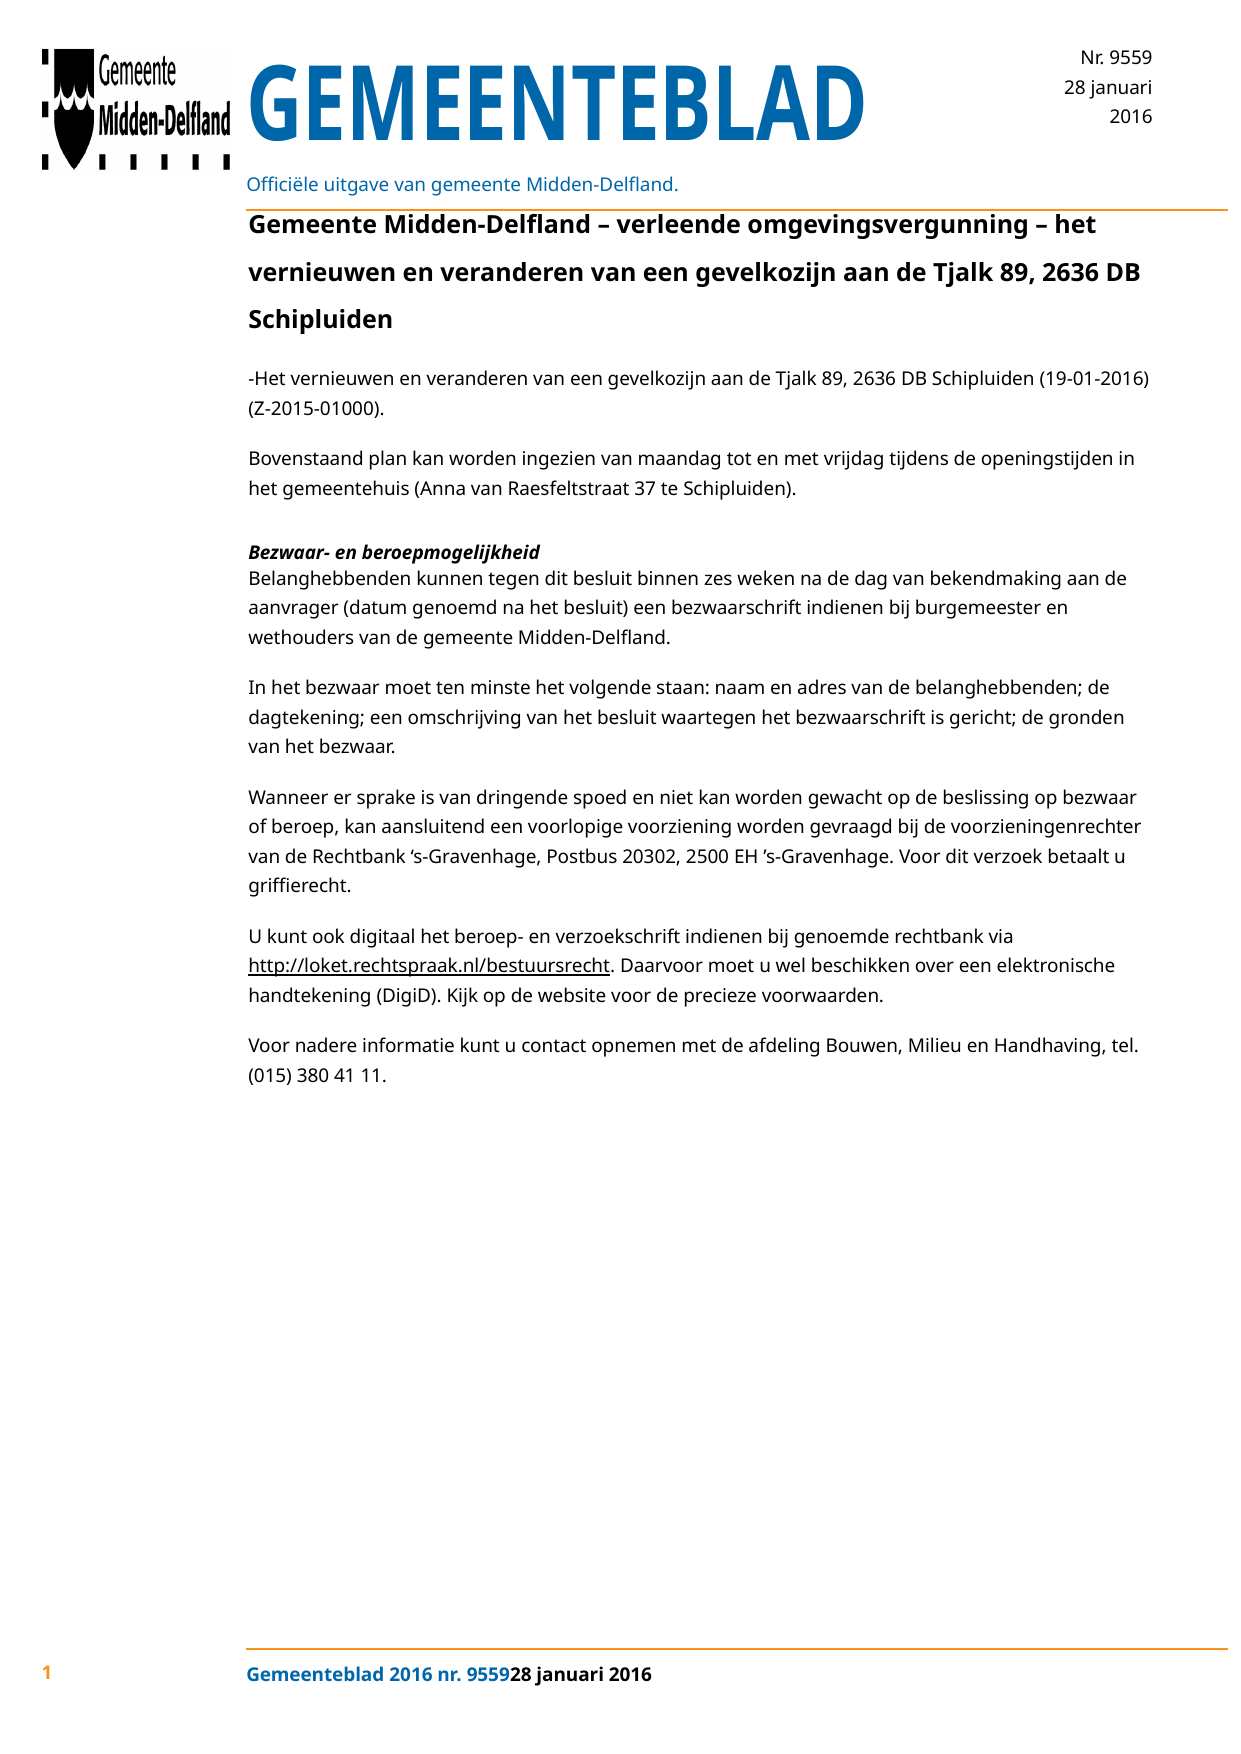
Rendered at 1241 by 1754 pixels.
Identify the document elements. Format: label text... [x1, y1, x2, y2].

text U kunt ook digitaal het beroep- en verzoekschrift indienen bij genoemde rechtbank via http://loket.rechtspraak.nl/bestuursrecht. Daarvoor moet u wel beschikken over een elektronische handtekening (DigiD). Kijk op de website voor de precieze voorwaarden. [248, 923, 1152, 1008]
text -Het vernieuwen en veranderen van een gevelkozijn aan de Tjalk 89, 2636 DB Schipluiden (19-01-2016) (Z-2015-01000). [248, 366, 1152, 421]
picture [41, 47, 231, 172]
text Bovenstaand plan kan worden ingezien van maandag tot en met vrijdag tijdens de openingstijden in het gemeentehuis (Anna van Raesfeltstraat 37 te Schipluiden). [248, 446, 1152, 501]
text Bezwaar- en beroepmogelijkheid [248, 539, 1152, 565]
text Belanghebbenden kunnen tegen dit besluit binnen zes weken na de dag van bekendmaking aan de aanvrager (datum genoemd na het besluit) een bezwaarschrift indienen bij burgemeester en wethouders van de gemeente Midden-Delfland. [248, 565, 1152, 650]
text In het bezwaar moet ten minste het volgende staan: naam en adres van de belanghebbenden; de dagtekening; een omschrijving van het besluit waartegen het bezwaarschrift is gericht; de gronden van het bezwaar. [248, 674, 1152, 759]
text Voor nadere informatie kunt u contact opnemen met de afdeling Bouwen, Milieu en Handhaving, tel. (015) 380 41 11. [248, 1033, 1152, 1088]
text Gemeente Midden-Delfland – verleende omgevingsvergunning – het vernieuwen en veranderen van een gevelkozijn aan de Tjalk 89, 2636 DB Schipluiden [248, 211, 1152, 336]
text Wanneer er sprake is van dringende spoed en niet kan worden gewacht op de beslissing op bezwaar of beroep, kan aansluitend een voorlopige voorziening worden gevraagd bij de voorzieningenrechter van de Rechtbank ‘s-Gravenhage, Postbus 20302, 2500 EH ’s-Gravenhage. Voor dit verzoek betaalt u griffierecht. [248, 784, 1152, 898]
